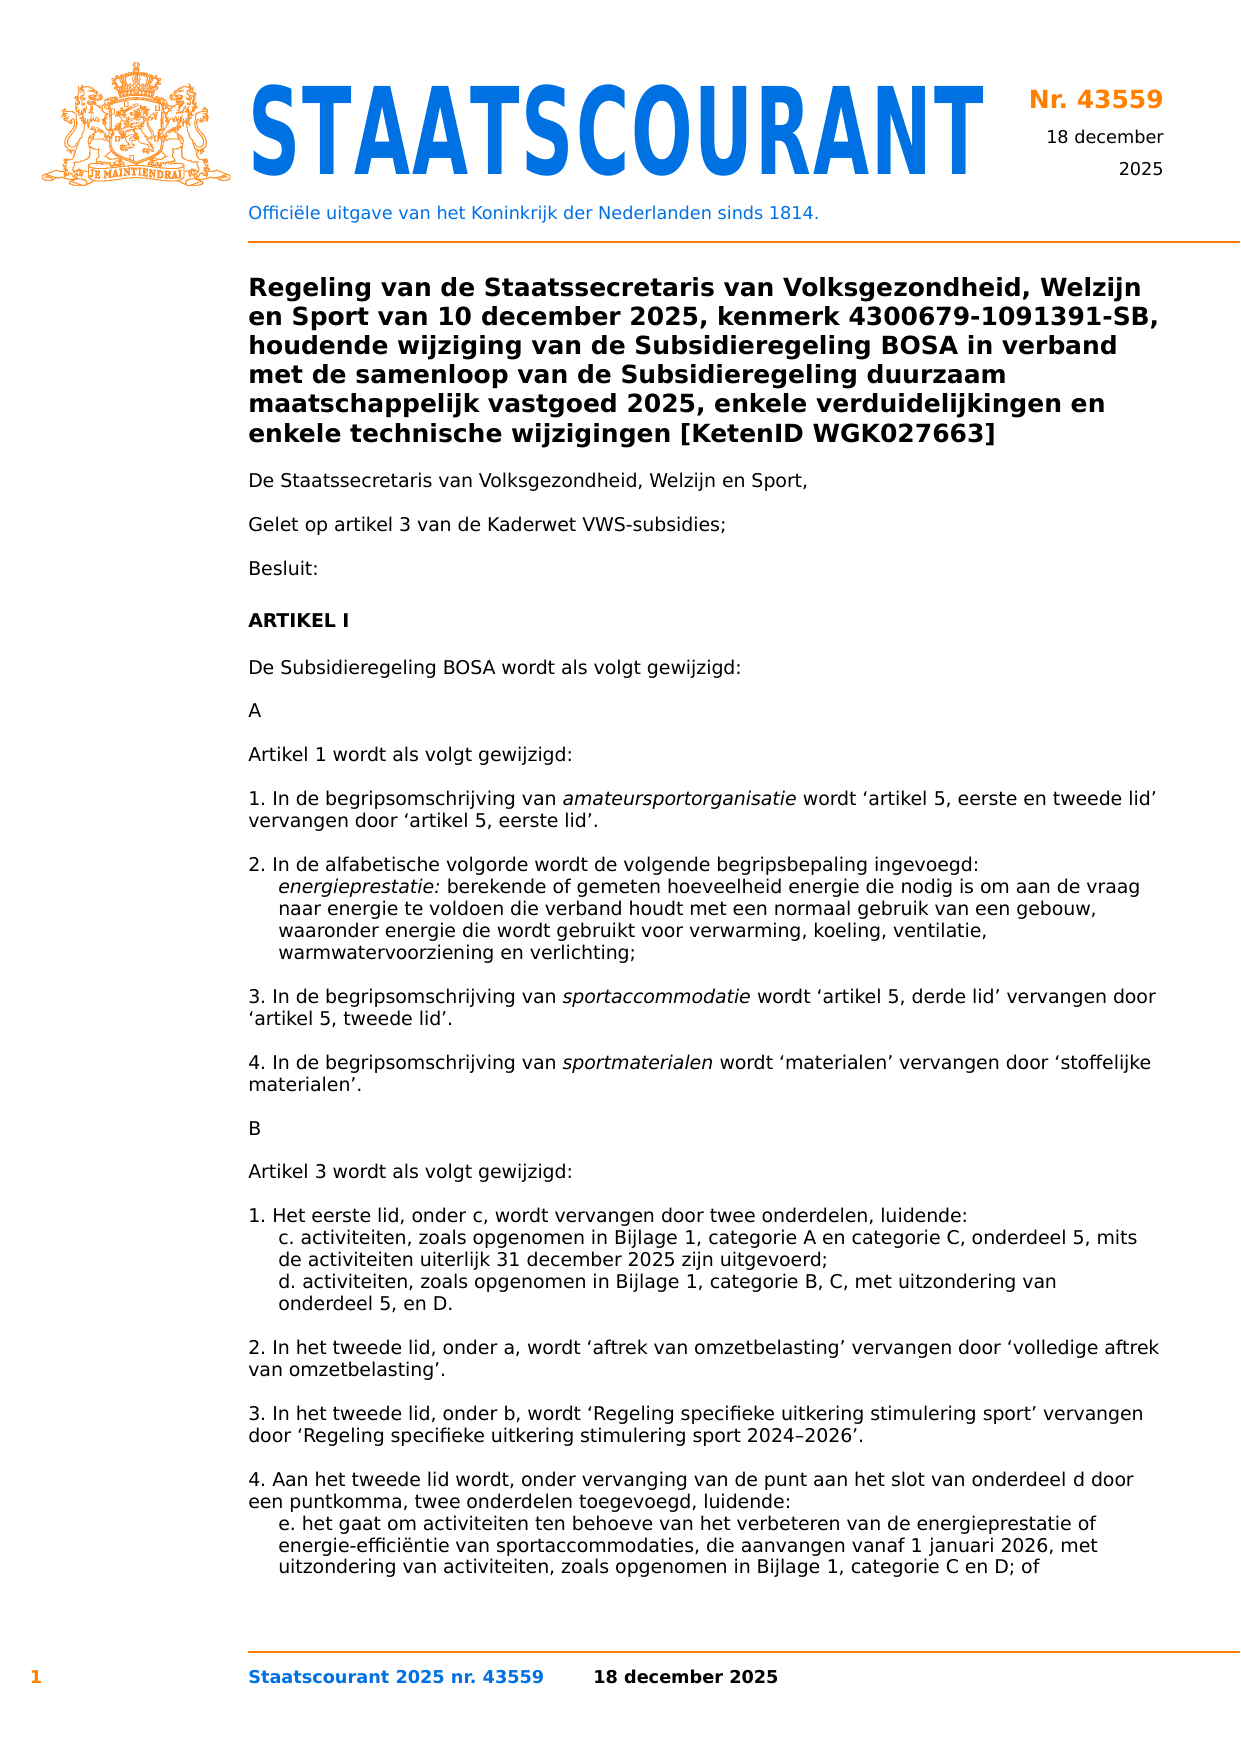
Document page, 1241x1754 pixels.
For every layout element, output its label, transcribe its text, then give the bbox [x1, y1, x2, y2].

text De Subsidieregeling BOSA wordt als volgt gewijzigd: [248, 657, 1163, 678]
text Gelet op artikel 3 van de Kaderwet VWS-subsidies; [248, 514, 1163, 536]
text De Staatssecretaris van Volksgezondheid, Welzijn en Sport, [248, 470, 1163, 492]
table_header Nr. 43559 [998, 62, 1240, 121]
text 4. Aan het tweede lid wordt, onder vervanging van de punt aan het slot van onderdeel d door een puntkomma, twee onderdelen toegevoegd, luidende: [248, 1468, 1163, 1512]
table_header [25, 62, 248, 241]
text 2. In het tweede lid, onder a, wordt ‘aftrek van omzetbelasting’ vervangen door ‘volledige aftrek van omzetbelasting’. [248, 1337, 1163, 1381]
text 3. In het tweede lid, onder b, wordt ‘Regeling specifieke uitkering stimulering sport’ vervangen door ‘Regeling specifieke uitkering stimulering sport 2024–2026’. [248, 1403, 1163, 1447]
text Artikel 1 wordt als volgt gewijzigd: [248, 744, 1163, 766]
subtitle Regeling van de Staatssecretaris van Volksgezondheid, Welzijn en Sport van 10 december 2025, kenmerk 4300679-1091391-SB, houdende wijziging van de Subsidieregeling BOSA in verband met de samenloop van de Subsidieregeling duurzaam maatschappelijk vastgoed 2025, enkele verduidelijkingen en enkele technische wijzigingen [KetenID WGK027663] [248, 273, 1163, 448]
text 3. In de begripsomschrijving van sportaccommodatie wordt ‘artikel 5, derde lid’ vervangen door ‘artikel 5, tweede lid’. [248, 986, 1163, 1030]
table_cell 2025 [998, 153, 1240, 203]
text energieprestatie: berekende of gemeten hoeveelheid energie die nodig is om aan de vraag naar energie te voldoen die verband houdt met een normaal gebruik van een gebouw, waaronder energie die wordt gebruikt voor verwarming, koeling, ventilatie, warmwatervoorziening en verlichting; [278, 876, 1163, 964]
picture [41, 62, 231, 186]
text Artikel 3 wordt als volgt gewijzigd: [248, 1161, 1163, 1183]
text 1. In de begripsomschrijving van amateursportorganisatie wordt ‘artikel 5, eerste en tweede lid’ vervangen door ‘artikel 5, eerste lid’. [248, 788, 1163, 832]
text c. activiteiten, zoals opgenomen in Bijlage 1, categorie A en categorie C, onderdeel 5, mits de activiteiten uiterlijk 31 december 2025 zijn uitgevoerd; [278, 1227, 1163, 1271]
text 2. In de alfabetische volgorde wordt de volgende begripsbepaling ingevoegd: [248, 854, 1163, 876]
table_header STAATSCOURANT [248, 62, 998, 203]
text 1. Het eerste lid, onder c, wordt vervangen door twee onderdelen, luidende: [248, 1205, 1163, 1227]
table_cell Officiële uitgave van het Koninkrijk der Nederlanden sinds 1814. [248, 203, 1240, 241]
text 4. In de begripsomschrijving van sportmaterialen wordt ‘materialen’ vervangen door ‘stoffelijke materialen’. [248, 1052, 1163, 1096]
subtitle ARTIKEL I [248, 609, 1163, 632]
text B [248, 1117, 1163, 1139]
text A [248, 700, 1163, 722]
text Besluit: [248, 558, 1163, 579]
text d. activiteiten, zoals opgenomen in Bijlage 1, categorie B, C, met uitzondering van onderdeel 5, en D. [278, 1271, 1163, 1315]
table_cell 18 december [998, 121, 1240, 153]
text e. het gaat om activiteiten ten behoeve van het verbeteren van de energieprestatie of energie-efficiëntie van sportaccommodaties, die aanvangen vanaf 1 januari 2026, met uitzondering van activiteiten, zoals opgenomen in Bijlage 1, categorie C en D; of [278, 1512, 1163, 1578]
